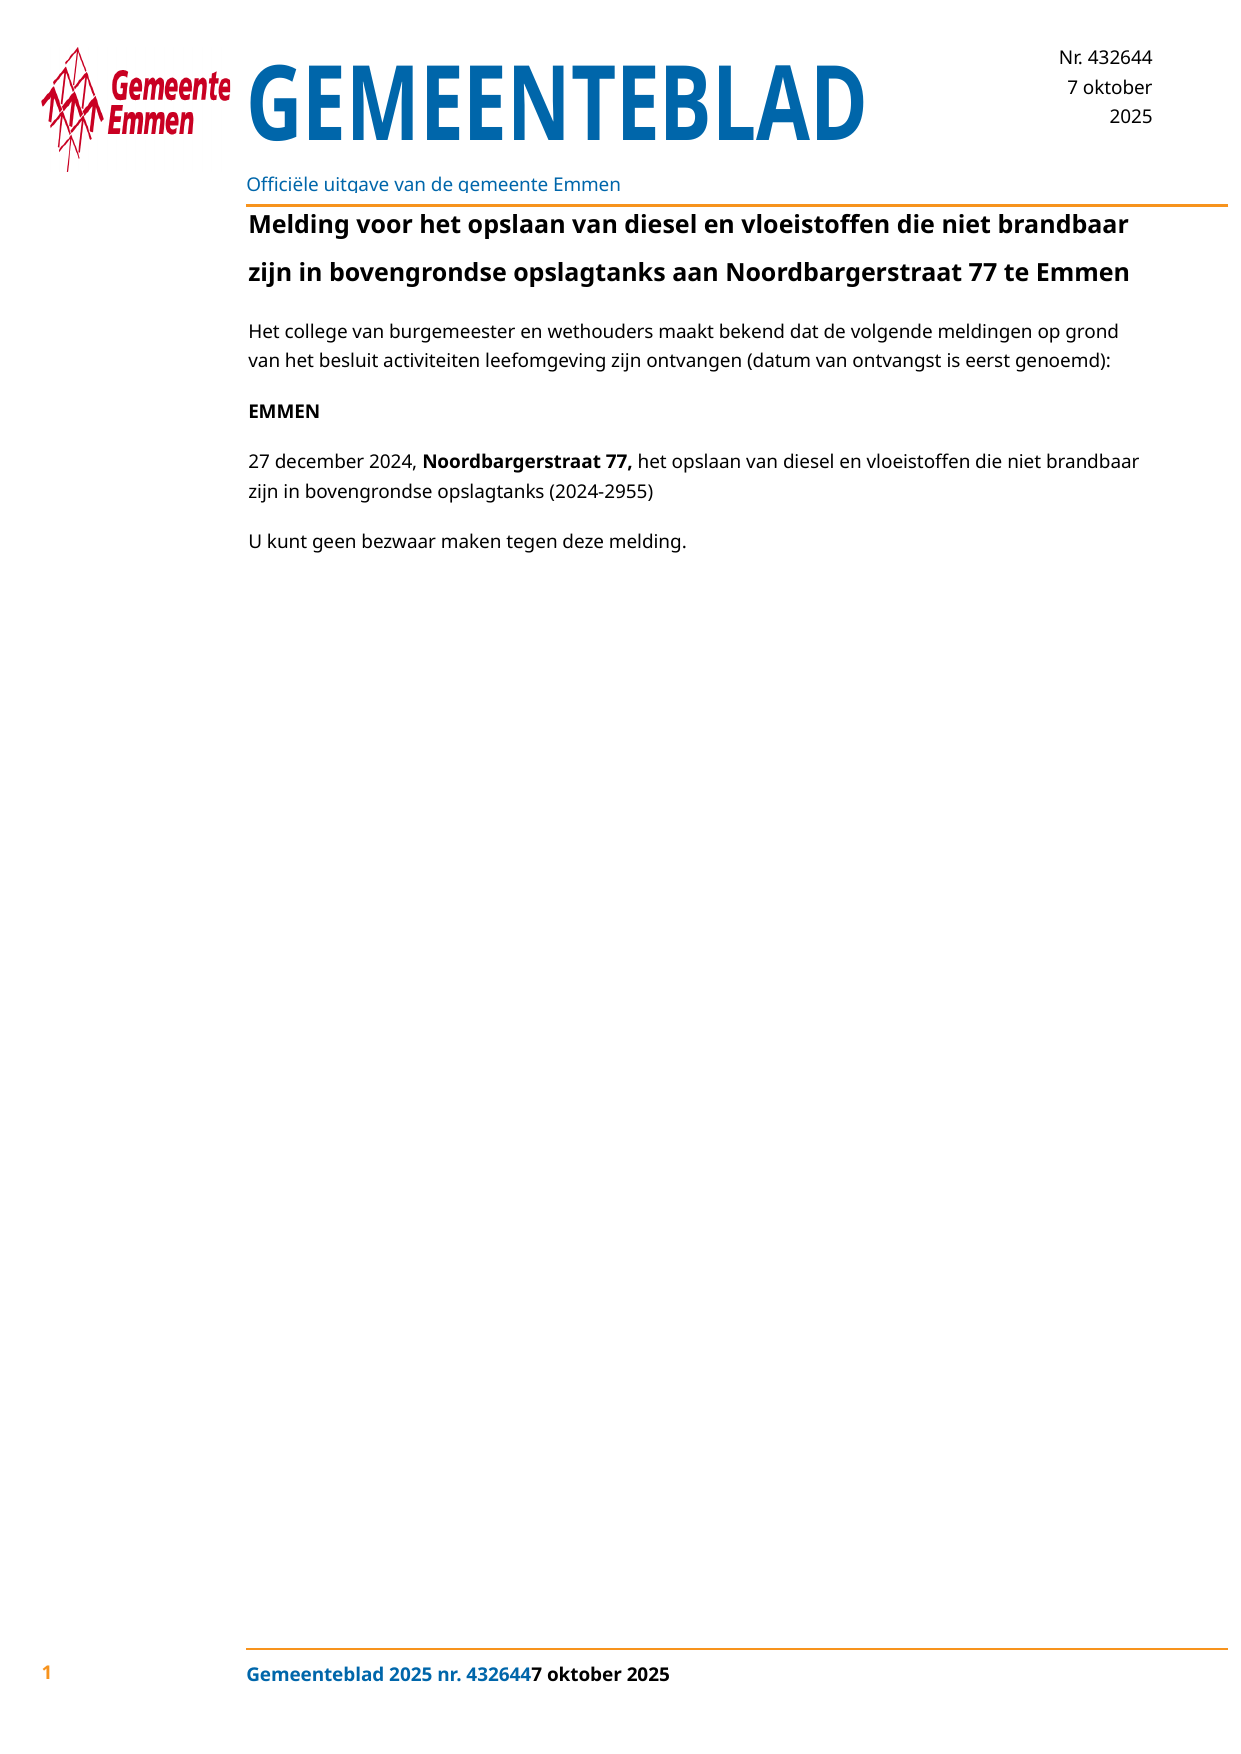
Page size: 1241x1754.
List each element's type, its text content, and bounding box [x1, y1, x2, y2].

text Melding voor het opslaan van diesel en vloeistoffen die niet brandbaar zijn in bovengrondse opslagtanks aan Noordbargerstraat 77 te Emmen [248, 207, 1152, 288]
text Het college van burgemeester en wethouders maakt bekend dat de volgende meldingen op grond van het besluit activiteiten leefomgeving zijn ontvan­gen (datum van ontvangst is eerst genoemd): [248, 318, 1152, 373]
text EMMEN [248, 398, 1152, 424]
picture [41, 47, 231, 172]
text U kunt geen bezwaar maken tegen deze melding. [248, 528, 1152, 554]
text 27 december 2024, Noordbargerstraat 77, het opslaan van diesel en vloeistoffen die niet brandbaar zijn in bovengrondse opslagtanks (2024-2955) [248, 448, 1152, 504]
